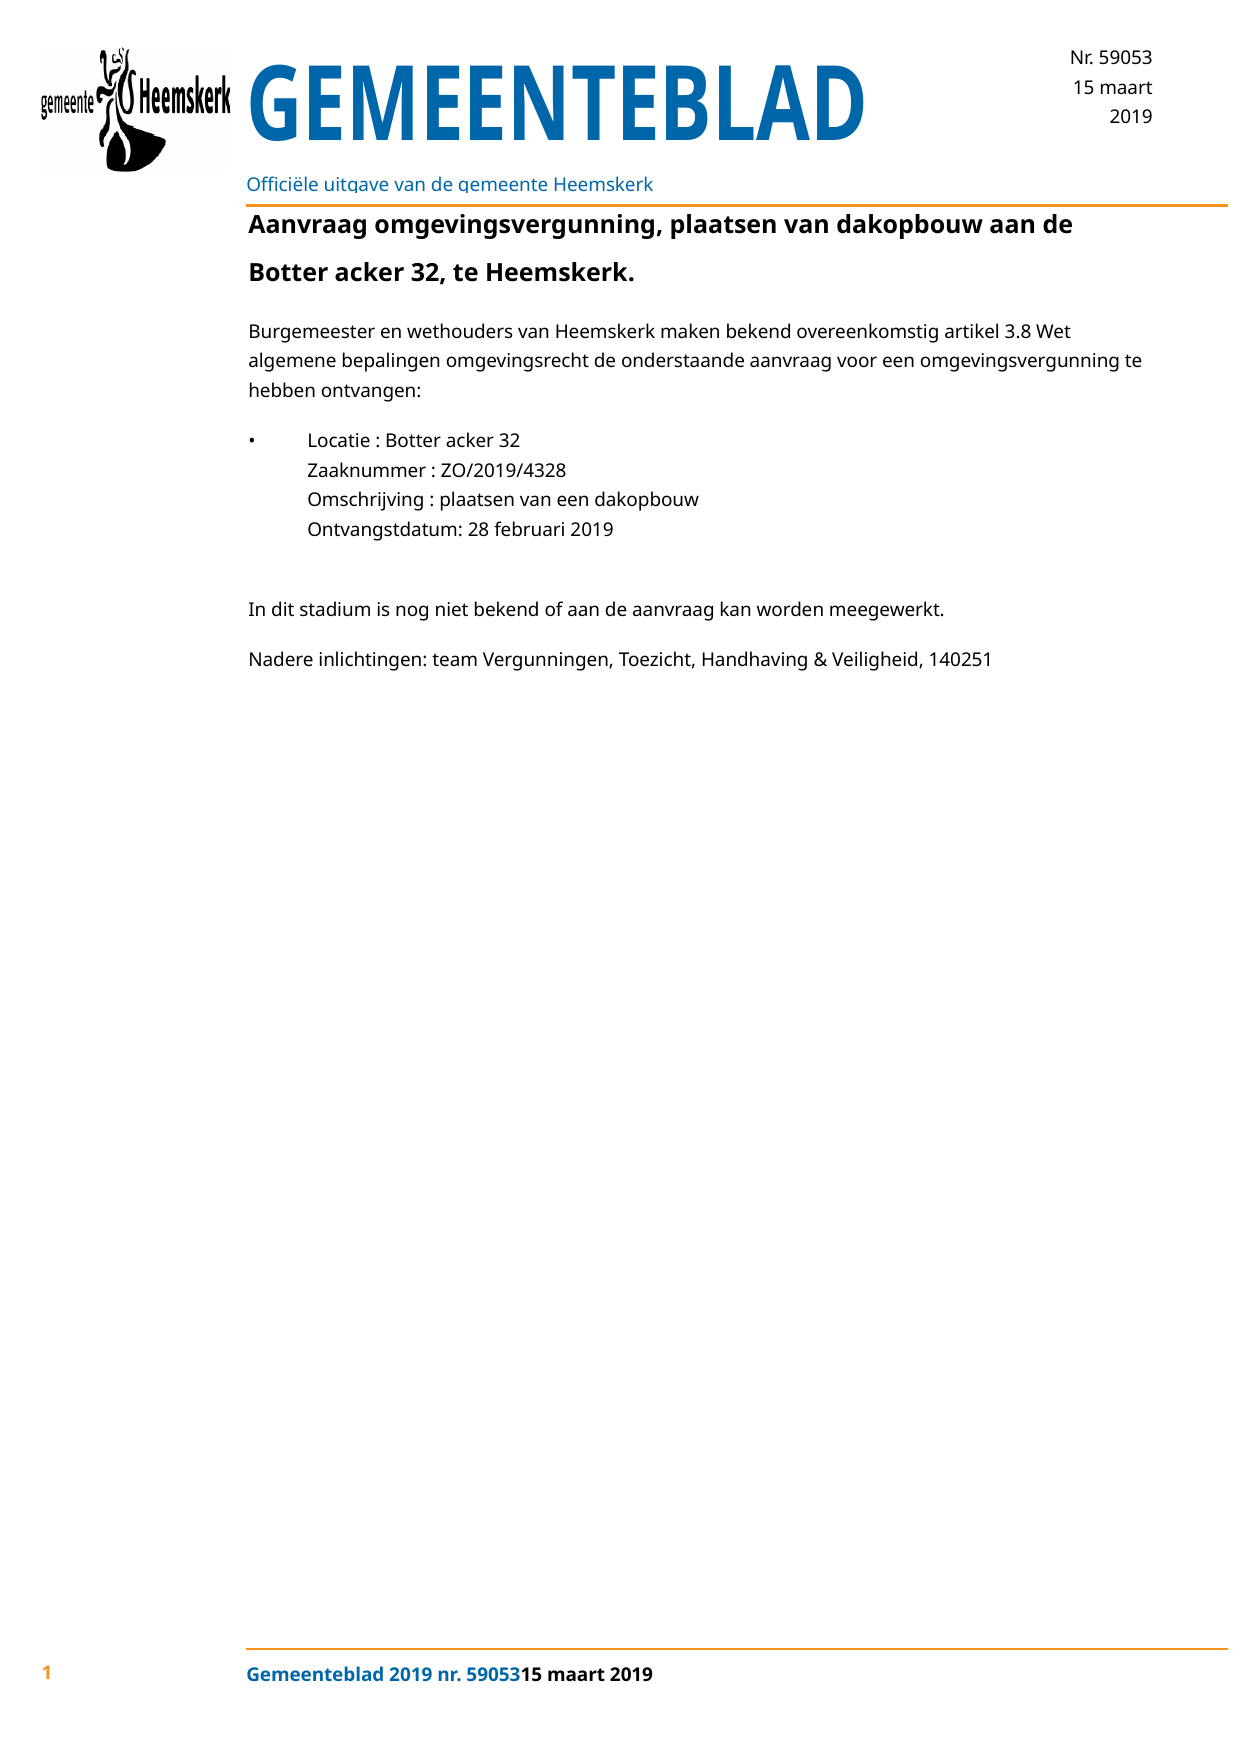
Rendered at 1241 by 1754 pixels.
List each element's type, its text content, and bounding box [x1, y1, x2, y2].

text Nadere inlichtingen: team Vergunningen, Toezicht, Handhaving & Veiligheid, 140251 [248, 647, 1152, 672]
picture [41, 47, 231, 172]
text Burgemeester en wethouders van Heemskerk maken bekend overeenkomstig artikel 3.8 Wet algemene bepalingen omgevingsrecht de onderstaande aanvraag voor een omgevingsvergunning te hebben ontvangen: [248, 318, 1152, 403]
text Aanvraag omgevingsvergunning, plaatsen van dakopbouw aan de Botter acker 32, te Heemskerk. [248, 207, 1152, 288]
text In dit stadium is nog niet bekend of aan de aanvraag kan worden meegewerkt. [248, 596, 1152, 622]
list Omschrijving : plaatsen van een dakopbouw [248, 487, 1152, 512]
list Zaaknummer : ZO/2019/4328 [248, 457, 1152, 483]
list Ontvangstdatum: 28 februari 2019 [248, 516, 1152, 542]
list Locatie : Botter acker 32 [248, 427, 1152, 453]
